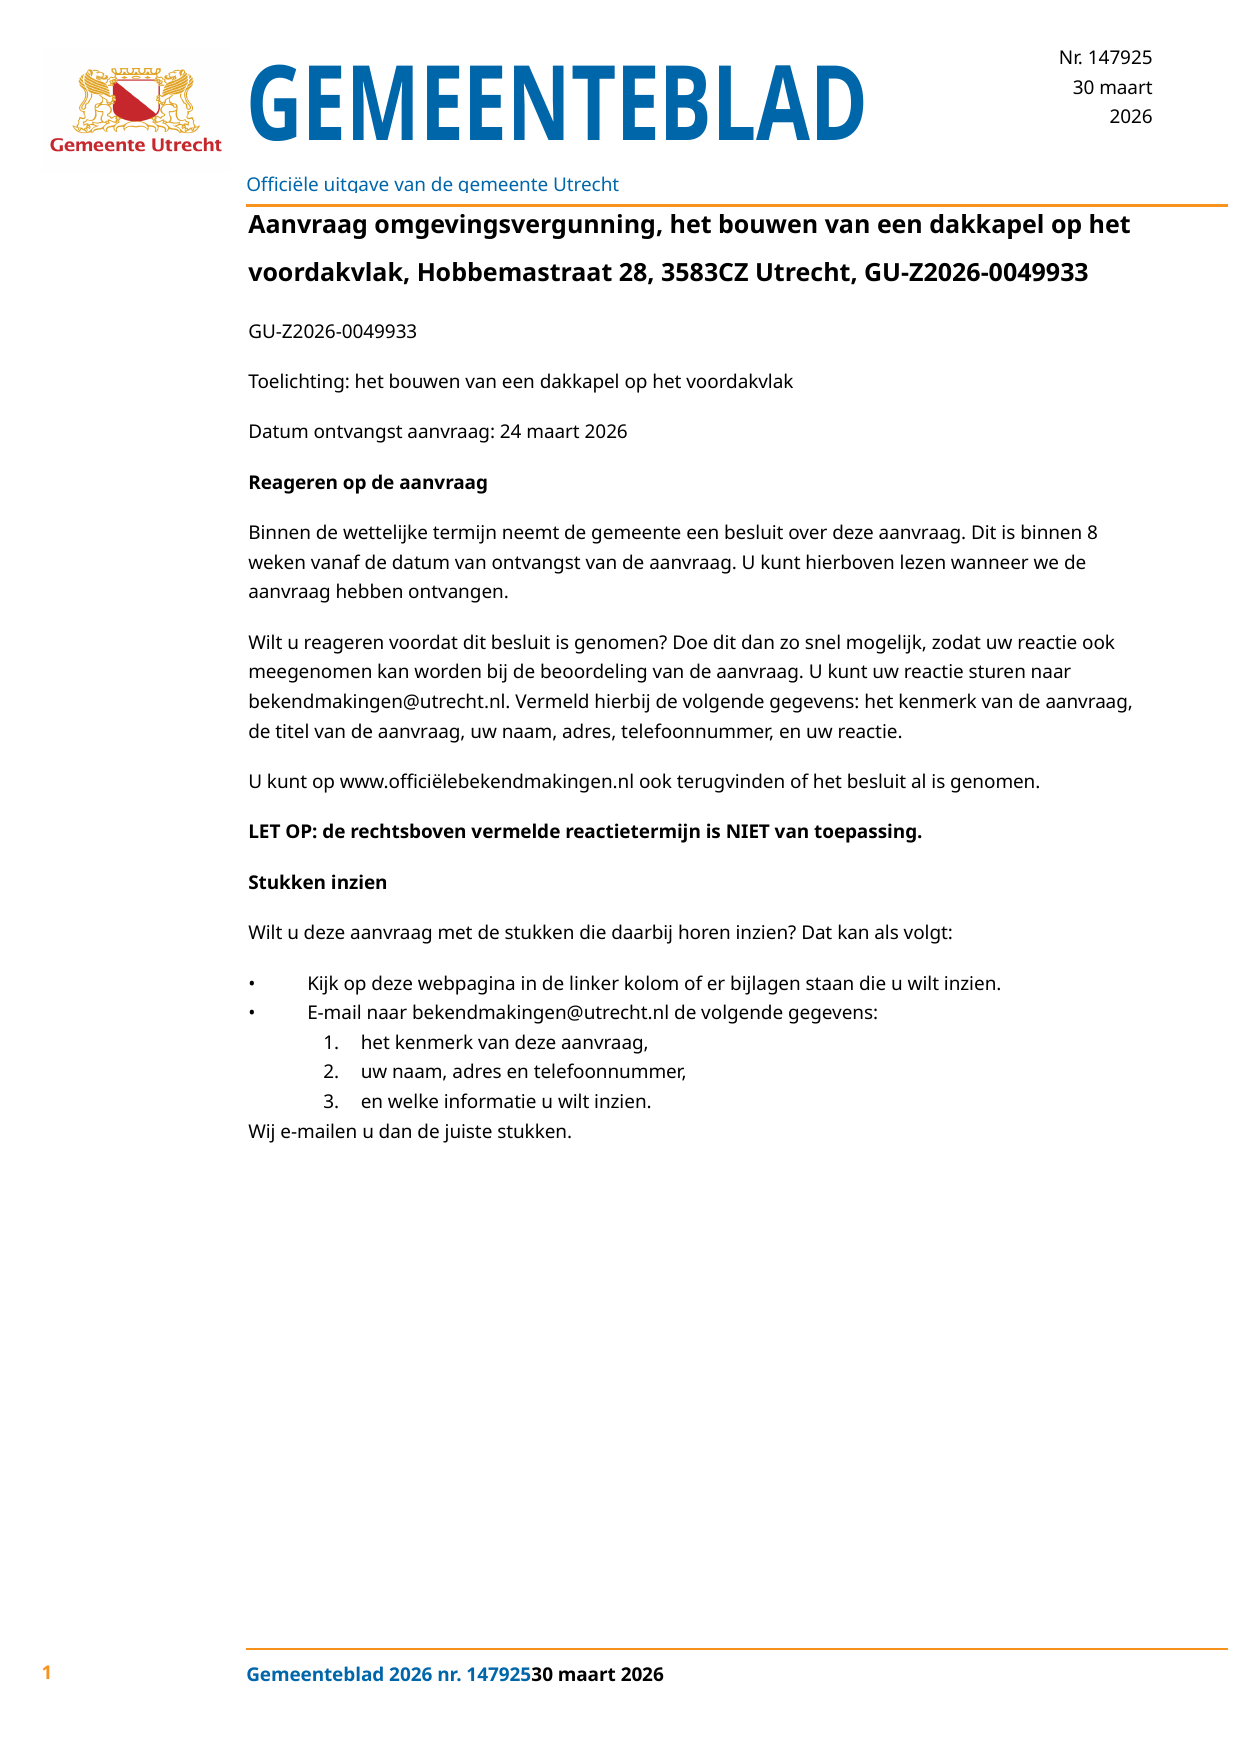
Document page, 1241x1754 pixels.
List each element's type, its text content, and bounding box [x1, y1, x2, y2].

text Wilt u reageren voordat dit besluit is genomen? Doe dit dan zo snel mogelijk, zodat uw reactie ook meegenomen kan worden bij de beoordeling van de aanvraag. U kunt uw reactie sturen naar bekendmakingen@utrecht.nl. Vermeld hierbij de volgende gegevens: het kenmerk van de aanvraag, de titel van de aanvraag, uw naam, adres, telefoonnummer, en uw reactie. [248, 629, 1152, 744]
text Stukken inzien [248, 869, 1152, 895]
picture [41, 47, 231, 172]
text GU-Z2026-0049933 [248, 318, 1152, 344]
list en welke informatie u wilt inzien. [323, 1088, 1152, 1114]
list het kenmerk van deze aanvraag, [323, 1029, 1152, 1055]
text Reageren op de aanvraag [248, 469, 1152, 495]
text U kunt op www.officiëlebekendmakingen.nl ook terugvinden of het besluit al is genomen. [248, 768, 1152, 794]
text Toelichting: het bouwen van een dakkapel op het voordakvlak [248, 368, 1152, 394]
text Aanvraag omgevingsvergunning, het bouwen van een dakkapel op het voordakvlak, Hobbemastraat 28, 3583CZ Utrecht, GU-Z2026-0049933 [248, 207, 1152, 288]
list Kijk op deze webpagina in de linker kolom of er bijlagen staan die u wilt inzien. [248, 970, 1152, 996]
list E-mail naar bekendmakingen@utrecht.nl de volgende gegevens: [248, 999, 1152, 1025]
text LET OP: de rechtsboven vermelde reactietermijn is NIET van toepassing. [248, 819, 1152, 844]
text Wilt u deze aanvraag met de stukken die daarbij horen inzien? Dat kan als volgt: [248, 919, 1152, 945]
text Binnen de wettelijke termijn neemt de gemeente een besluit over deze aanvraag. Dit is binnen 8 weken vanaf de datum van ontvangst van de aanvraag. U kunt hierboven lezen wanneer we de aanvraag hebben ontvangen. [248, 519, 1152, 604]
text Datum ontvangst aanvraag: 24 maart 2026 [248, 419, 1152, 444]
list uw naam, adres en telefoonnummer, [323, 1059, 1152, 1084]
text Wij e-mailen u dan de juiste stukken. [248, 1118, 1152, 1144]
